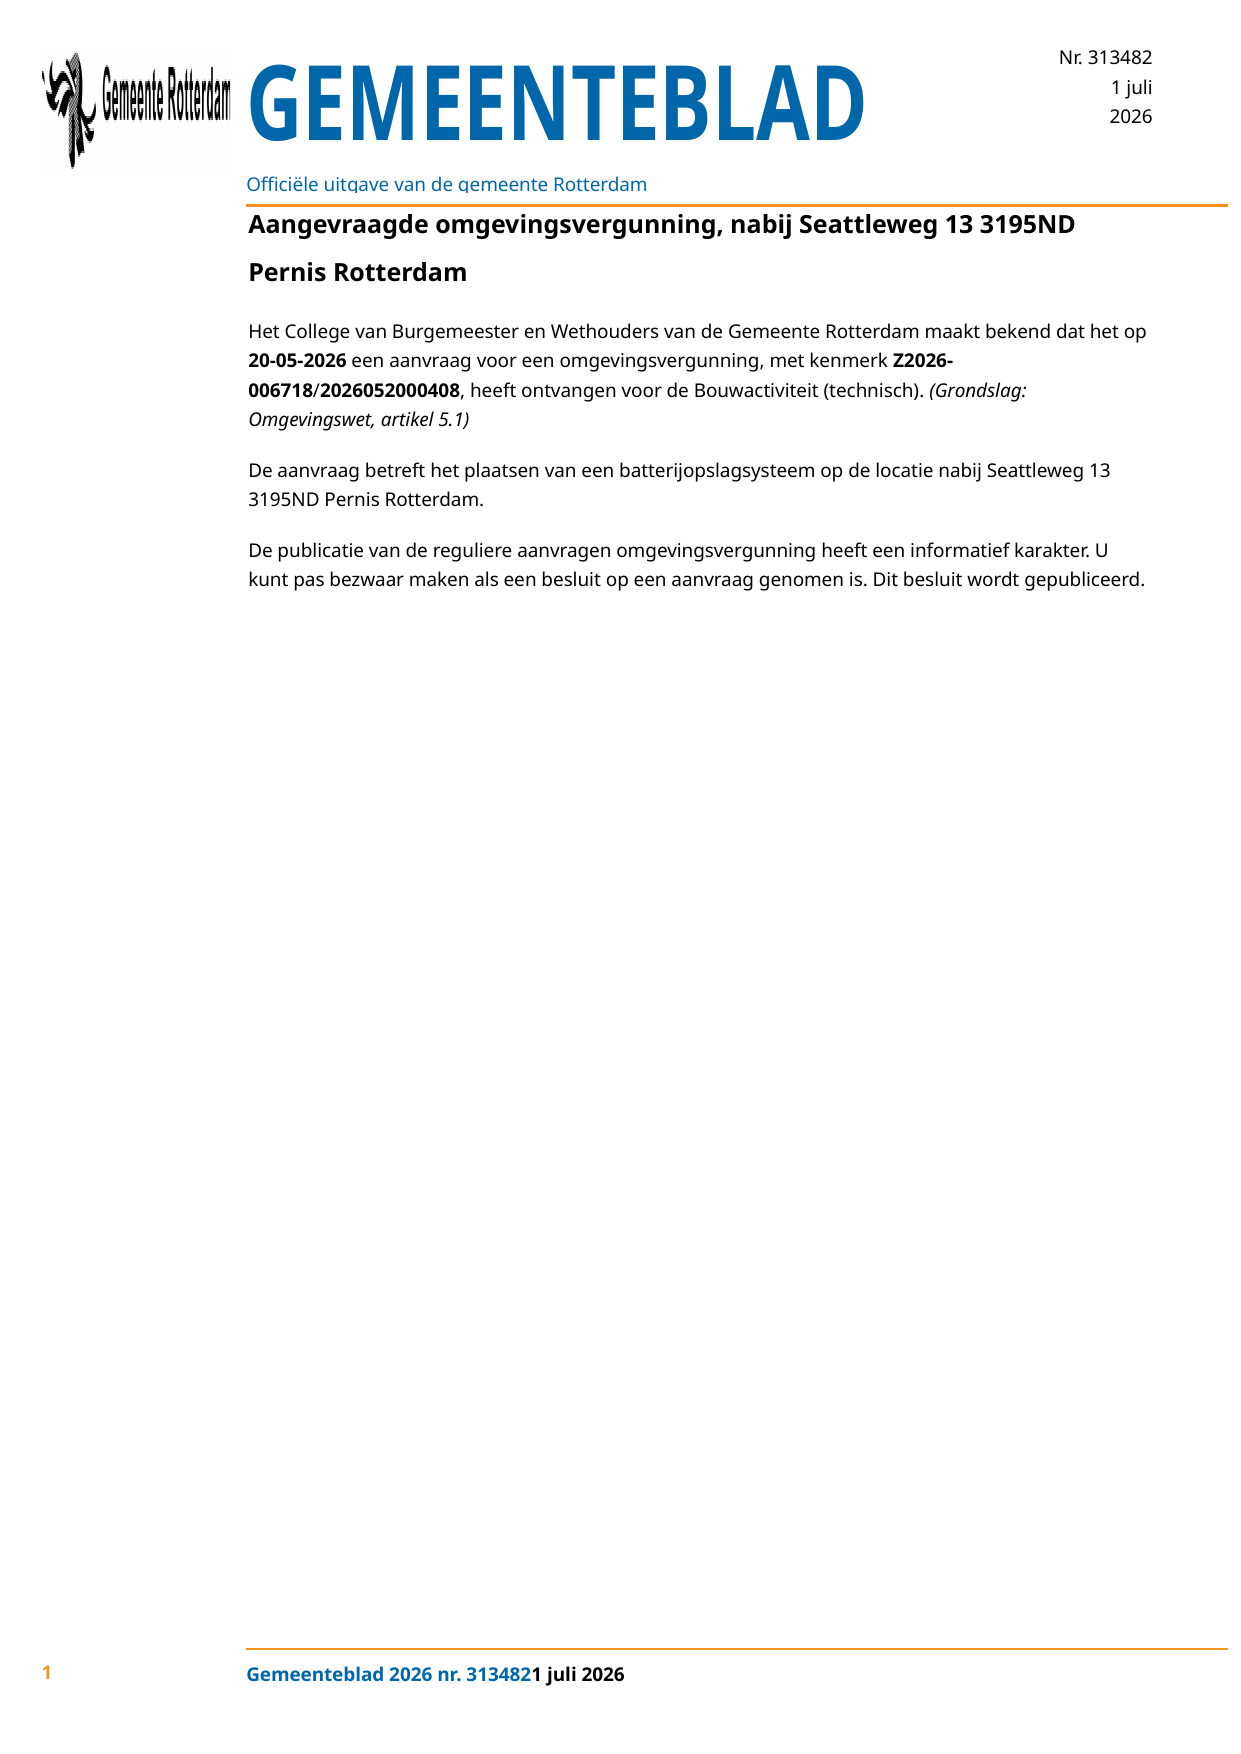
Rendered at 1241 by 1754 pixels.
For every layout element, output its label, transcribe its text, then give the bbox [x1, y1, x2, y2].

text De publicatie van de reguliere aanvragen omgevingsvergunning heeft een informatief karakter. U kunt pas bezwaar maken als een besluit op een aanvraag genomen is. Dit besluit wordt gepubliceerd. [248, 537, 1152, 592]
text De aanvraag betreft het plaatsen van een batterijopslagsysteem op de locatie nabij Seattleweg 13 3195ND Pernis Rotterdam. [248, 457, 1152, 512]
picture [41, 47, 231, 172]
text Het College van Burgemeester en Wethouders van de Gemeente Rotterdam maakt bekend dat het op 20-05-2026 een aanvraag voor een omgevingsvergunning, met kenmerk Z2026-006718/2026052000408, heeft ontvangen voor de Bouwactiviteit (technisch). (Grondslag: Omgevingswet, artikel 5.1) [248, 318, 1152, 432]
text Aangevraagde omgevingsvergunning, nabij Seattleweg 13 3195ND Pernis Rotterdam [248, 207, 1152, 288]
